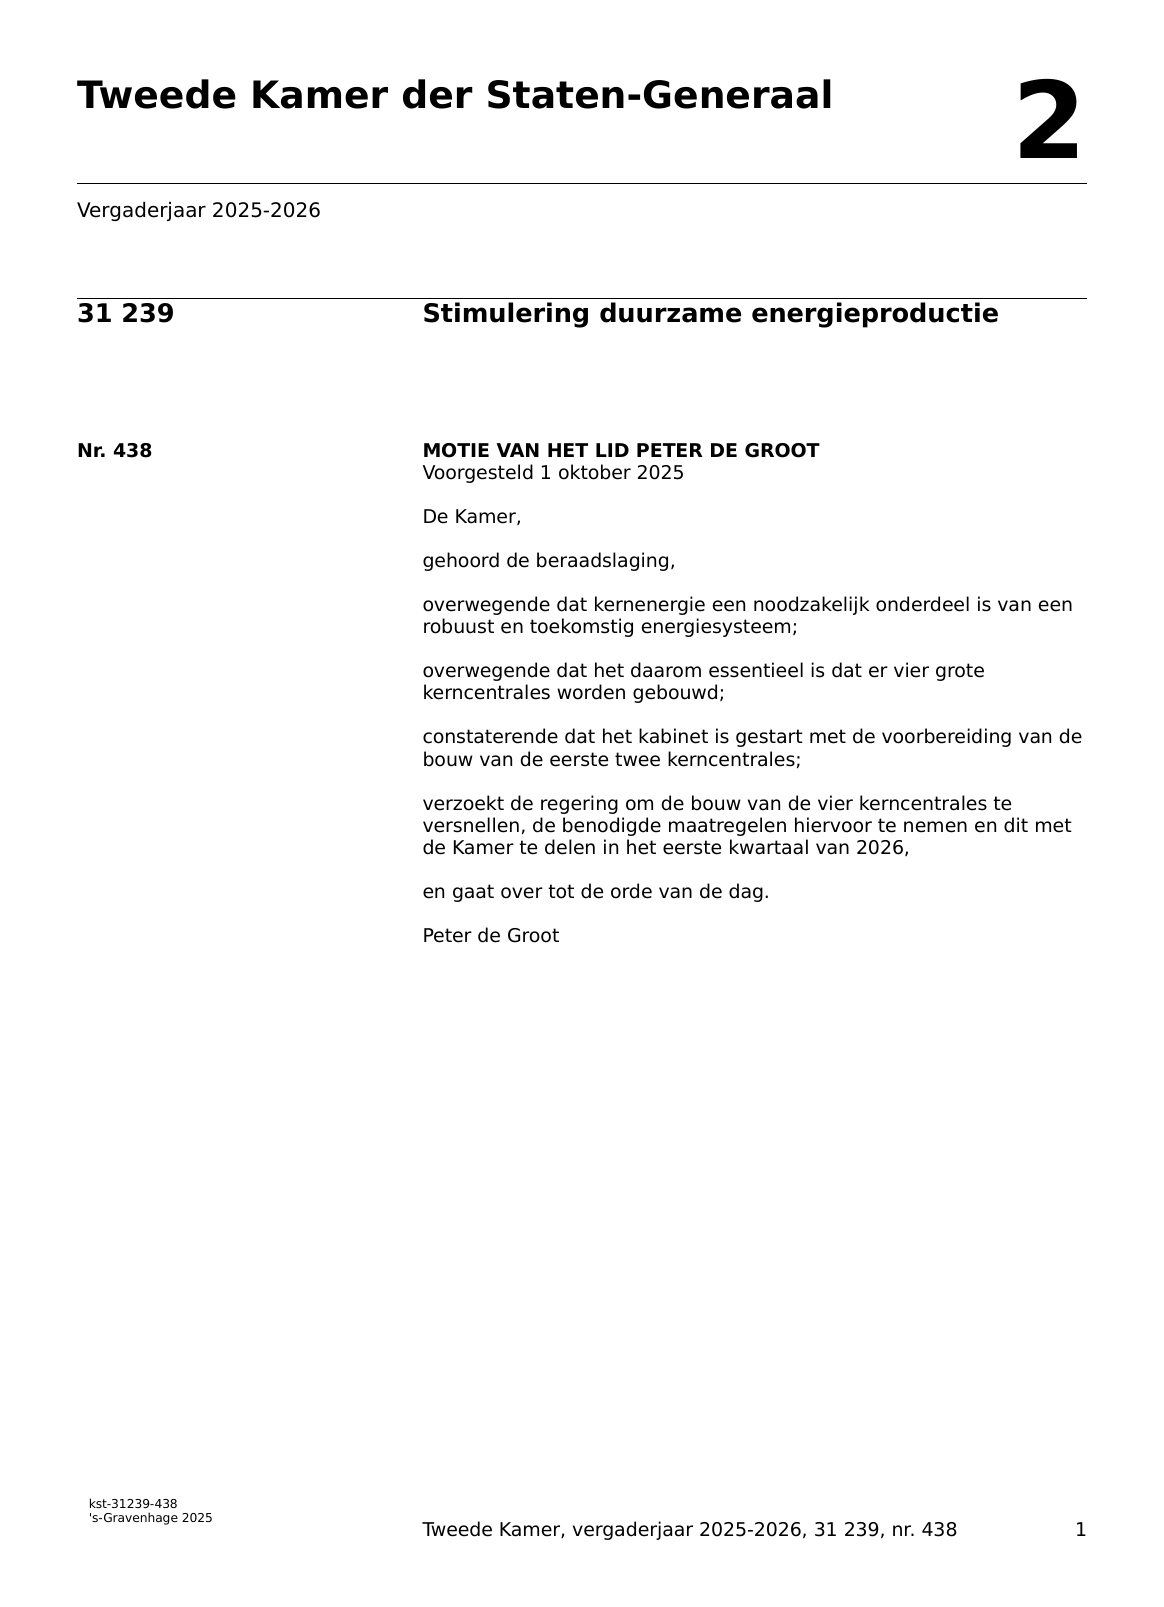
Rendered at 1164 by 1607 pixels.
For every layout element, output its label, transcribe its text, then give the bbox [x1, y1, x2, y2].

text Voorgesteld 1 oktober 2025 [422, 462, 1087, 484]
text gehoord de beraadslaging, [422, 550, 1087, 572]
text constaterende dat het kabinet is gestart met de voorbereiding van de bouw van de eerste twee kerncentrales; [422, 726, 1087, 770]
text overwegende dat kernenergie een noodzakelijk onderdeel is van een robuust en toekomstig energiesysteem; [422, 594, 1087, 638]
text De Kamer, [422, 506, 1087, 528]
text overwegende dat het daarom essentieel is dat er vier grote kerncentrales worden gebouwd; [422, 660, 1087, 704]
table_header 2 [886, 59, 1087, 183]
text verzoekt de regering om de bouw van de vier kerncentrales te versnellen, de benodigde maatregelen hiervoor te nemen en dit met de Kamer te delen in het eerste kwartaal van 2026, [422, 793, 1087, 858]
text Peter de Groot [422, 925, 1087, 947]
text kst-31239-438 [88, 1497, 323, 1511]
subtitle 31 239 Stimulering duurzame energieproductie [77, 299, 1087, 329]
text 's-Gravenhage 2025 [88, 1511, 323, 1525]
table_cell Vergaderjaar 2025-2026 [77, 184, 1087, 298]
table_header Tweede Kamer der Staten-Generaal [77, 59, 886, 183]
subtitle Nr. 438 MOTIE VAN HET LID PETER DE GROOT [77, 440, 1087, 462]
text en gaat over tot de orde van de dag. [422, 881, 1087, 903]
